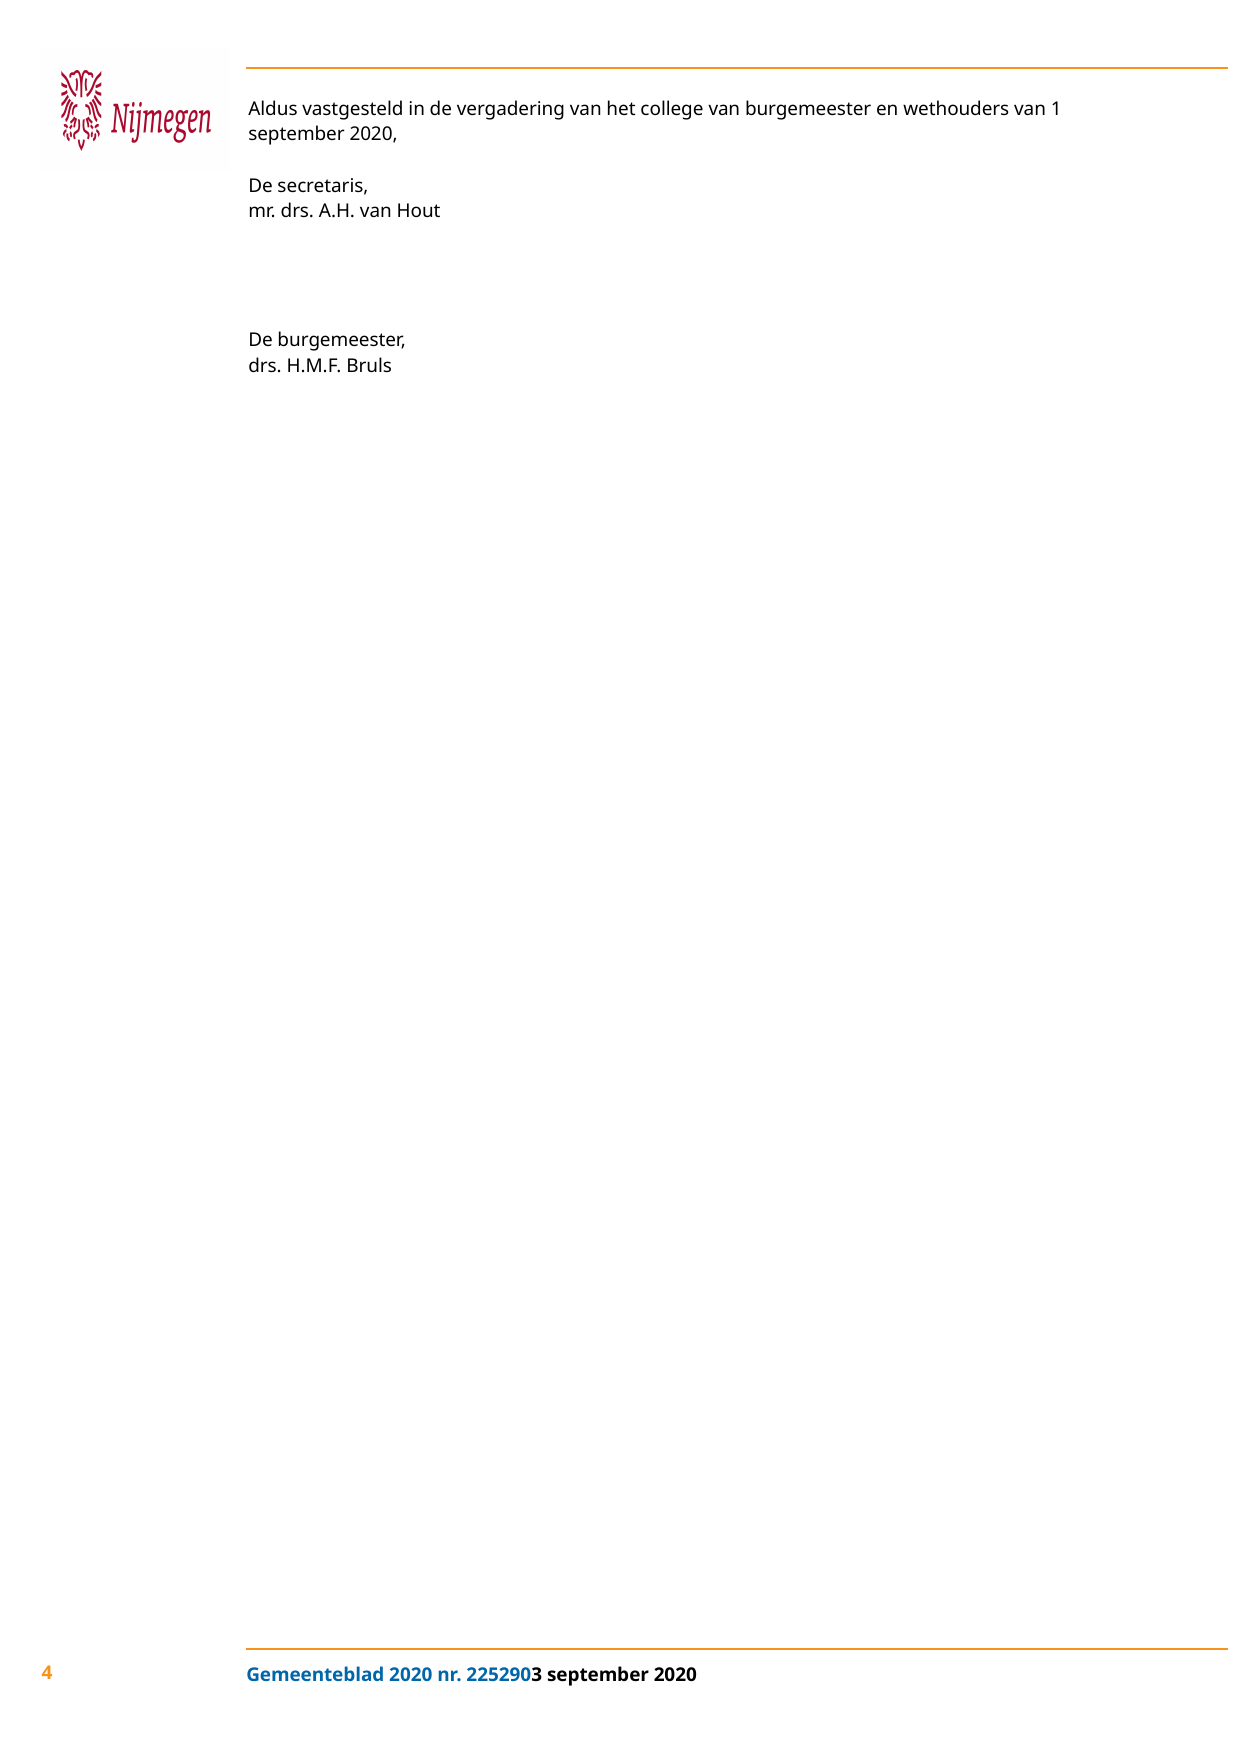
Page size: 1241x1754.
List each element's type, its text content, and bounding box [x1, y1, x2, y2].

text De secretaris, [248, 172, 1152, 198]
text mr. drs. A.H. van Hout [248, 198, 1152, 223]
text drs. H.M.F. Bruls [248, 352, 1152, 378]
text Aldus vastgesteld in de vergadering van het college van burgemeester en wethouders van 1 september 2020, [248, 95, 1152, 146]
text De burgemeester, [248, 326, 1152, 352]
picture [41, 47, 231, 172]
